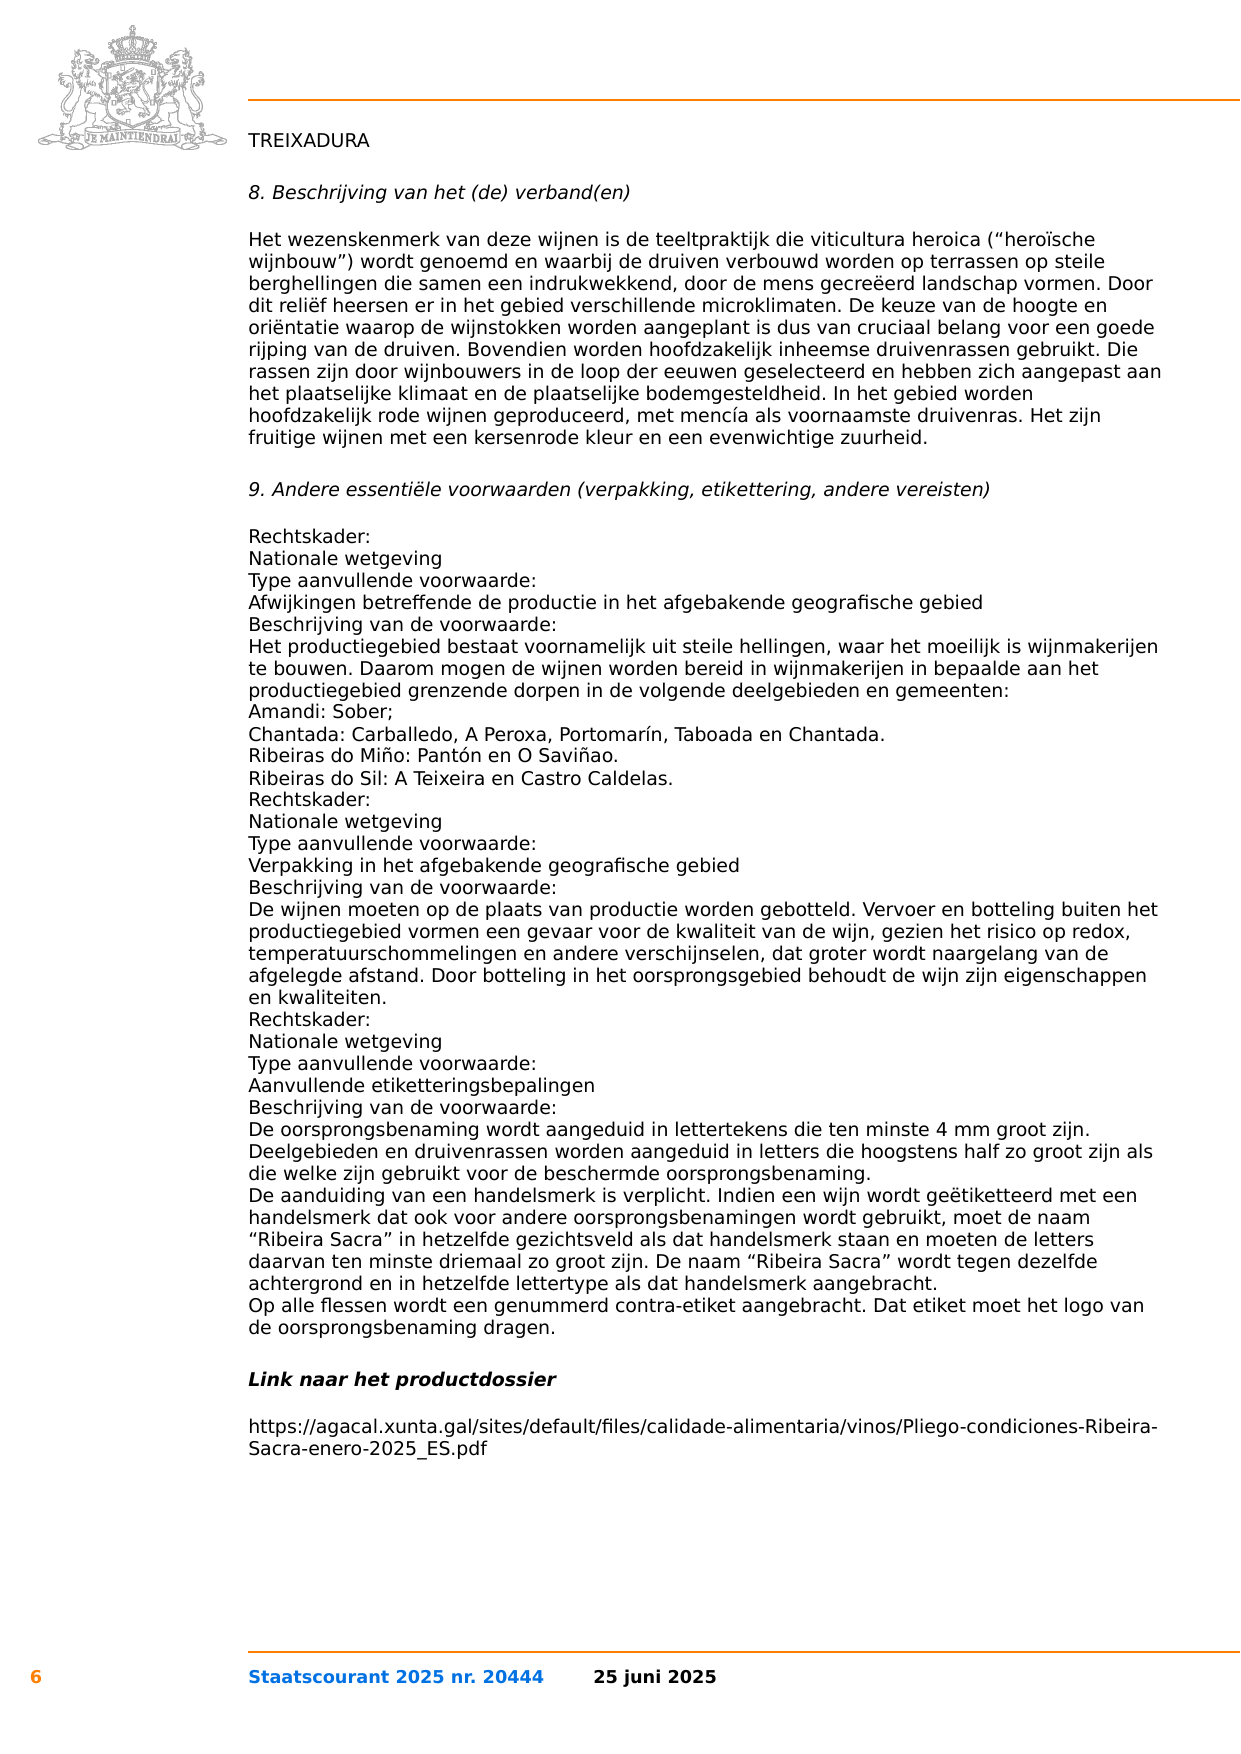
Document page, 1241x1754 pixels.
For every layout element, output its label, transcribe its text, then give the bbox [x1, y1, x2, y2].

text Beschrijving van de voorwaarde: [248, 1097, 1163, 1119]
text Chantada: Carballedo, A Peroxa, Portomarín, Taboada en Chantada. [248, 723, 1163, 745]
subtitle Link naar het productdossier [248, 1369, 1163, 1391]
text Het wezenskenmerk van deze wijnen is de teeltpraktijk die viticultura heroica (“heroïsche wijnbouw”) wordt genoemd en waarbij de druiven verbouwd worden op terrassen op steile berghellingen die samen een indrukwekkend, door de mens gecreëerd landschap vormen. Door dit reliëf heersen er in het gebied verschillende microklimaten. De keuze van de hoogte en oriëntatie waarop de wijnstokken worden aangeplant is dus van cruciaal belang voor een goede rijping van de druiven. Bovendien worden hoofdzakelijk inheemse druivenrassen gebruikt. Die rassen zijn door wijnbouwers in de loop der eeuwen geselecteerd en hebben zich aangepast aan het plaatselijke klimaat en de plaatselijke bodemgesteldheid. In het gebied worden hoofdzakelijk rode wijnen geproduceerd, met mencía als voornaamste druivenras. Het zijn fruitige wijnen met een kersenrode kleur en een evenwichtige zuurheid. [248, 229, 1163, 449]
text Ribeiras do Miño: Pantón en O Saviñao. [248, 745, 1163, 767]
text Nationale wetgeving [248, 1031, 1163, 1053]
text Beschrijving van de voorwaarde: [248, 877, 1163, 899]
text Type aanvullende voorwaarde: [248, 569, 1163, 592]
text Type aanvullende voorwaarde: [248, 1053, 1163, 1075]
subtitle 9. Andere essentiële voorwaarden (verpakking, etikettering, andere vereisten) [248, 479, 1163, 501]
text Verpakking in het afgebakende geografische gebied [248, 855, 1163, 877]
text De oorsprongsbenaming wordt aangeduid in lettertekens die ten minste 4 mm groot zijn. Deelgebieden en druivenrassen worden aangeduid in letters die hoogstens half zo groot zijn als die welke zijn gebruikt voor de beschermde oorsprongsbenaming. [248, 1119, 1163, 1185]
text Afwijkingen betreffende de productie in het afgebakende geografische gebied [248, 592, 1163, 613]
text TREIXADURA [248, 130, 1163, 152]
subtitle 8. Beschrijving van het (de) verband(en) [248, 182, 1163, 204]
text Het productiegebied bestaat voornamelijk uit steile hellingen, waar het moeilijk is wijnmakerijen te bouwen. Daarom mogen de wijnen worden bereid in wijnmakerijen in bepaalde aan het productiegebied grenzende dorpen in de volgende deelgebieden en gemeenten: [248, 636, 1163, 701]
text Rechtskader: [248, 526, 1163, 548]
text Rechtskader: [248, 1009, 1163, 1031]
text Op alle flessen wordt een genummerd contra-etiket aangebracht. Dat etiket moet het logo van de oorsprongsbenaming dragen. [248, 1295, 1163, 1339]
text De wijnen moeten op de plaats van productie worden gebotteld. Vervoer en botteling buiten het productiegebied vormen een gevaar voor de kwaliteit van de wijn, gezien het risico op redox, temperatuurschommelingen en andere verschijnselen, dat groter wordt naargelang van de afgelegde afstand. Door botteling in het oorsprongsgebied behoudt de wijn zijn eigenschappen en kwaliteiten. [248, 899, 1163, 1009]
text Nationale wetgeving [248, 548, 1163, 569]
text Aanvullende etiketteringsbepalingen [248, 1075, 1163, 1097]
text https://agacal.xunta.gal/sites/default/files/calidade-alimentaria/vinos/Pliego-condiciones-Ribeira-Sacra-enero-2025_ES.pdf [248, 1416, 1163, 1460]
text De aanduiding van een handelsmerk is verplicht. Indien een wijn wordt geëtiketteerd met een handelsmerk dat ook voor andere oorsprongsbenamingen wordt gebruikt, moet de naam “Ribeira Sacra” in hetzelfde gezichtsveld als dat handelsmerk staan en moeten de letters daarvan ten minste driemaal zo groot zijn. De naam “Ribeira Sacra” wordt tegen dezelfde achtergrond en in hetzelfde lettertype als dat handelsmerk aangebracht. [248, 1185, 1163, 1295]
picture [38, 25, 227, 150]
text Beschrijving van de voorwaarde: [248, 613, 1163, 636]
text Nationale wetgeving [248, 811, 1163, 833]
text Amandi: Sober; [248, 701, 1163, 723]
text Rechtskader: [248, 789, 1163, 811]
text Ribeiras do Sil: A Teixeira en Castro Caldelas. [248, 767, 1163, 789]
text Type aanvullende voorwaarde: [248, 833, 1163, 855]
